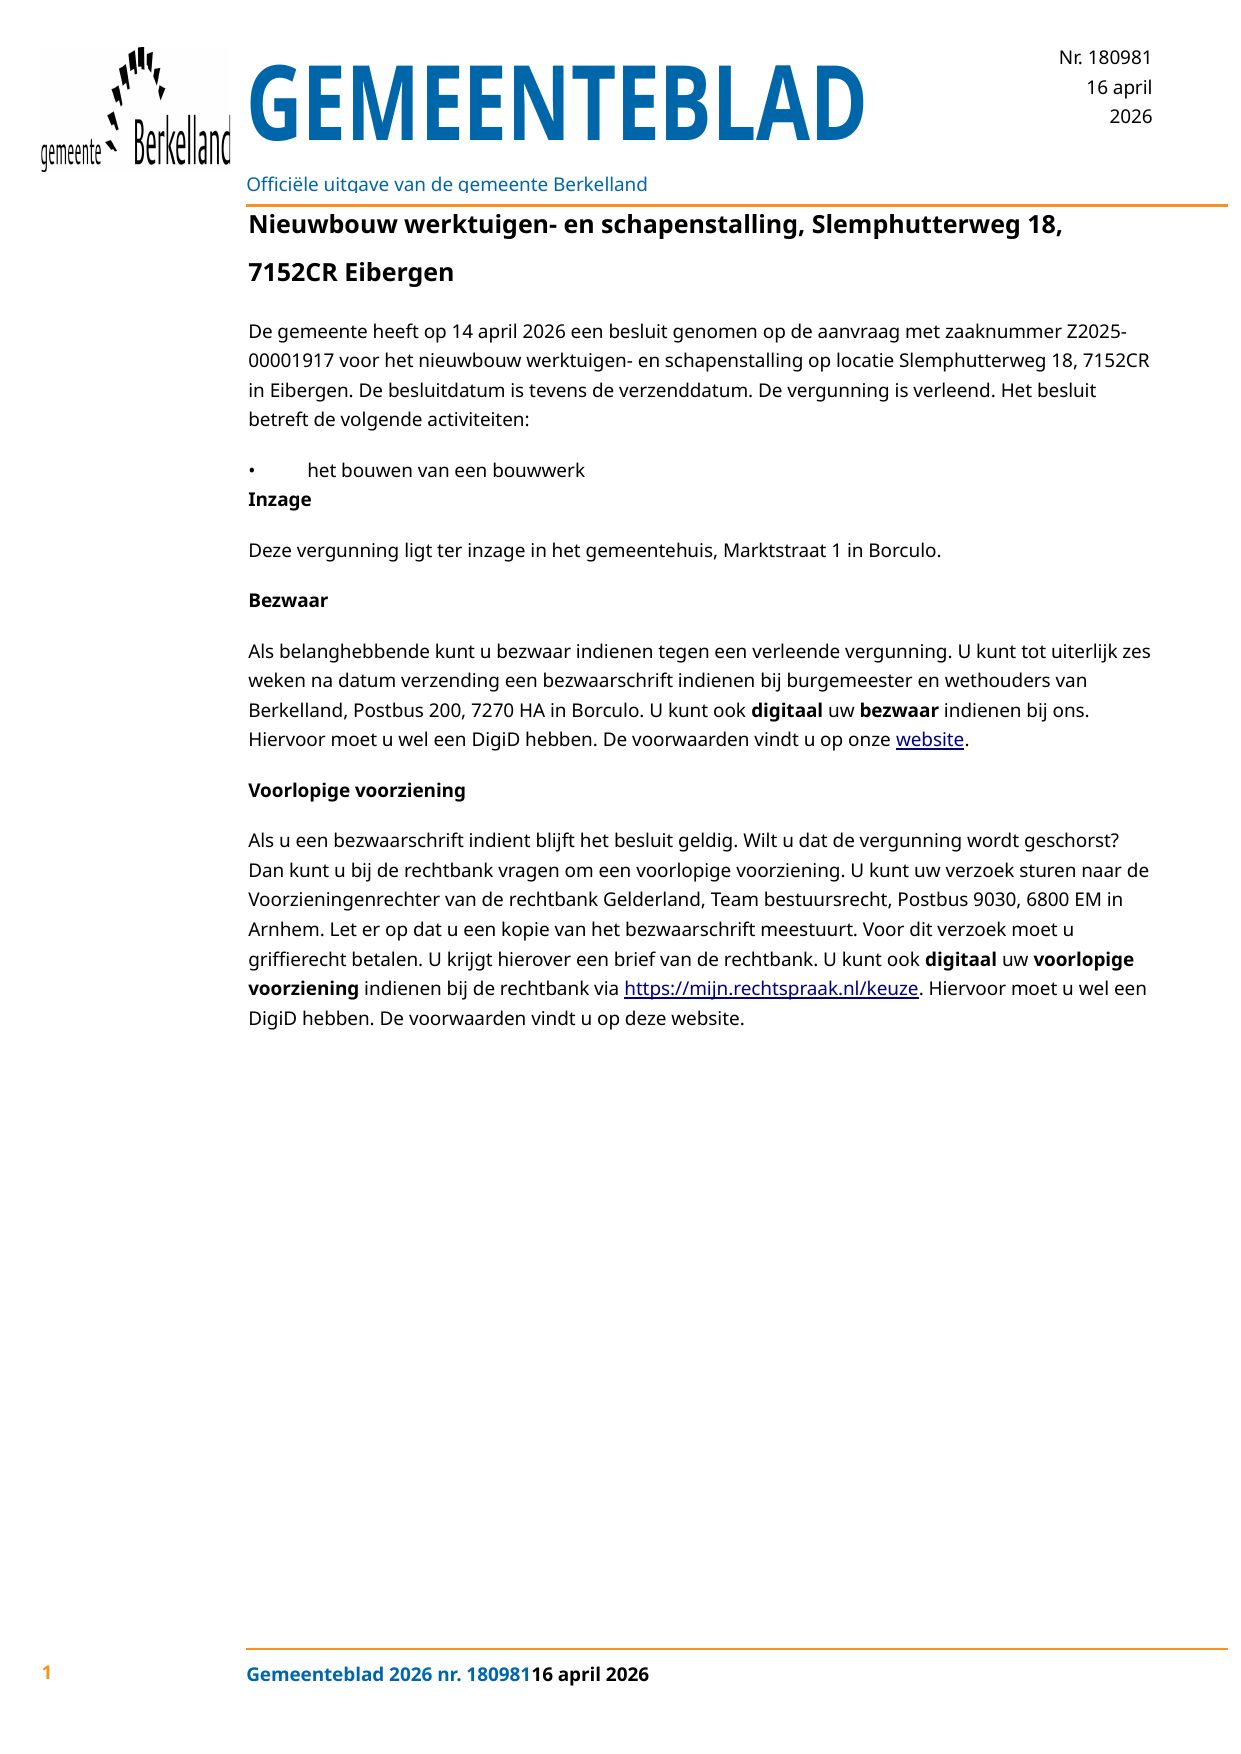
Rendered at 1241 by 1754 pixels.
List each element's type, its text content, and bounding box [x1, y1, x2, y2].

text Nieuwbouw werktuigen- en schapenstalling, Slemphutterweg 18, 7152CR Eibergen [248, 207, 1152, 288]
text Bezwaar [248, 587, 1152, 613]
text Als belanghebbende kunt u bezwaar indienen tegen een verleende vergunning. U kunt tot uiterlijk zes weken na datum verzending een bezwaarschrift indienen bij burgemeester en wethouders van Berkelland, Postbus 200, 7270 HA in Borculo. U kunt ook digitaal uw bezwaar indienen bij ons. Hiervoor moet u wel een DigiD hebben. De voorwaarden vindt u op onze website. [248, 638, 1152, 752]
text Als u een bezwaarschrift indient blijft het besluit geldig. Wilt u dat de vergunning wordt geschorst? Dan kunt u bij de rechtbank vragen om een voorlopige voorziening. U kunt uw verzoek sturen naar de Voorzieningenrechter van de rechtbank Gelderland, Team bestuursrecht, Postbus 9030, 6800 EM in Arnhem. Let er op dat u een kopie van het bezwaarschrift meestuurt. Voor dit verzoek moet u griffierecht betalen. U krijgt hierover een brief van de rechtbank. U kunt ook digitaal uw voorlopige voorziening indienen bij de rechtbank via https://mijn.rechtspraak.nl/keuze. Hiervoor moet u wel een DigiD hebben. De voorwaarden vindt u op deze website. [248, 827, 1152, 1031]
text De gemeente heeft op 14 april 2026 een besluit genomen op de aanvraag met zaaknummer Z2025-00001917 voor het nieuwbouw werktuigen- en schapenstalling op locatie Slemphutterweg 18, 7152CR in Eibergen. De besluitdatum is tevens de verzenddatum. De vergunning is verleend. Het besluit betreft de volgende activiteiten: [248, 318, 1152, 432]
text Deze vergunning ligt ter inzage in het gemeentehuis, Marktstraat 1 in Borculo. [248, 537, 1152, 563]
picture [41, 47, 231, 172]
list het bouwen van een bouwwerk [248, 457, 1152, 483]
text Voorlopige voorziening [248, 777, 1152, 803]
text Inzage [248, 487, 1152, 512]
